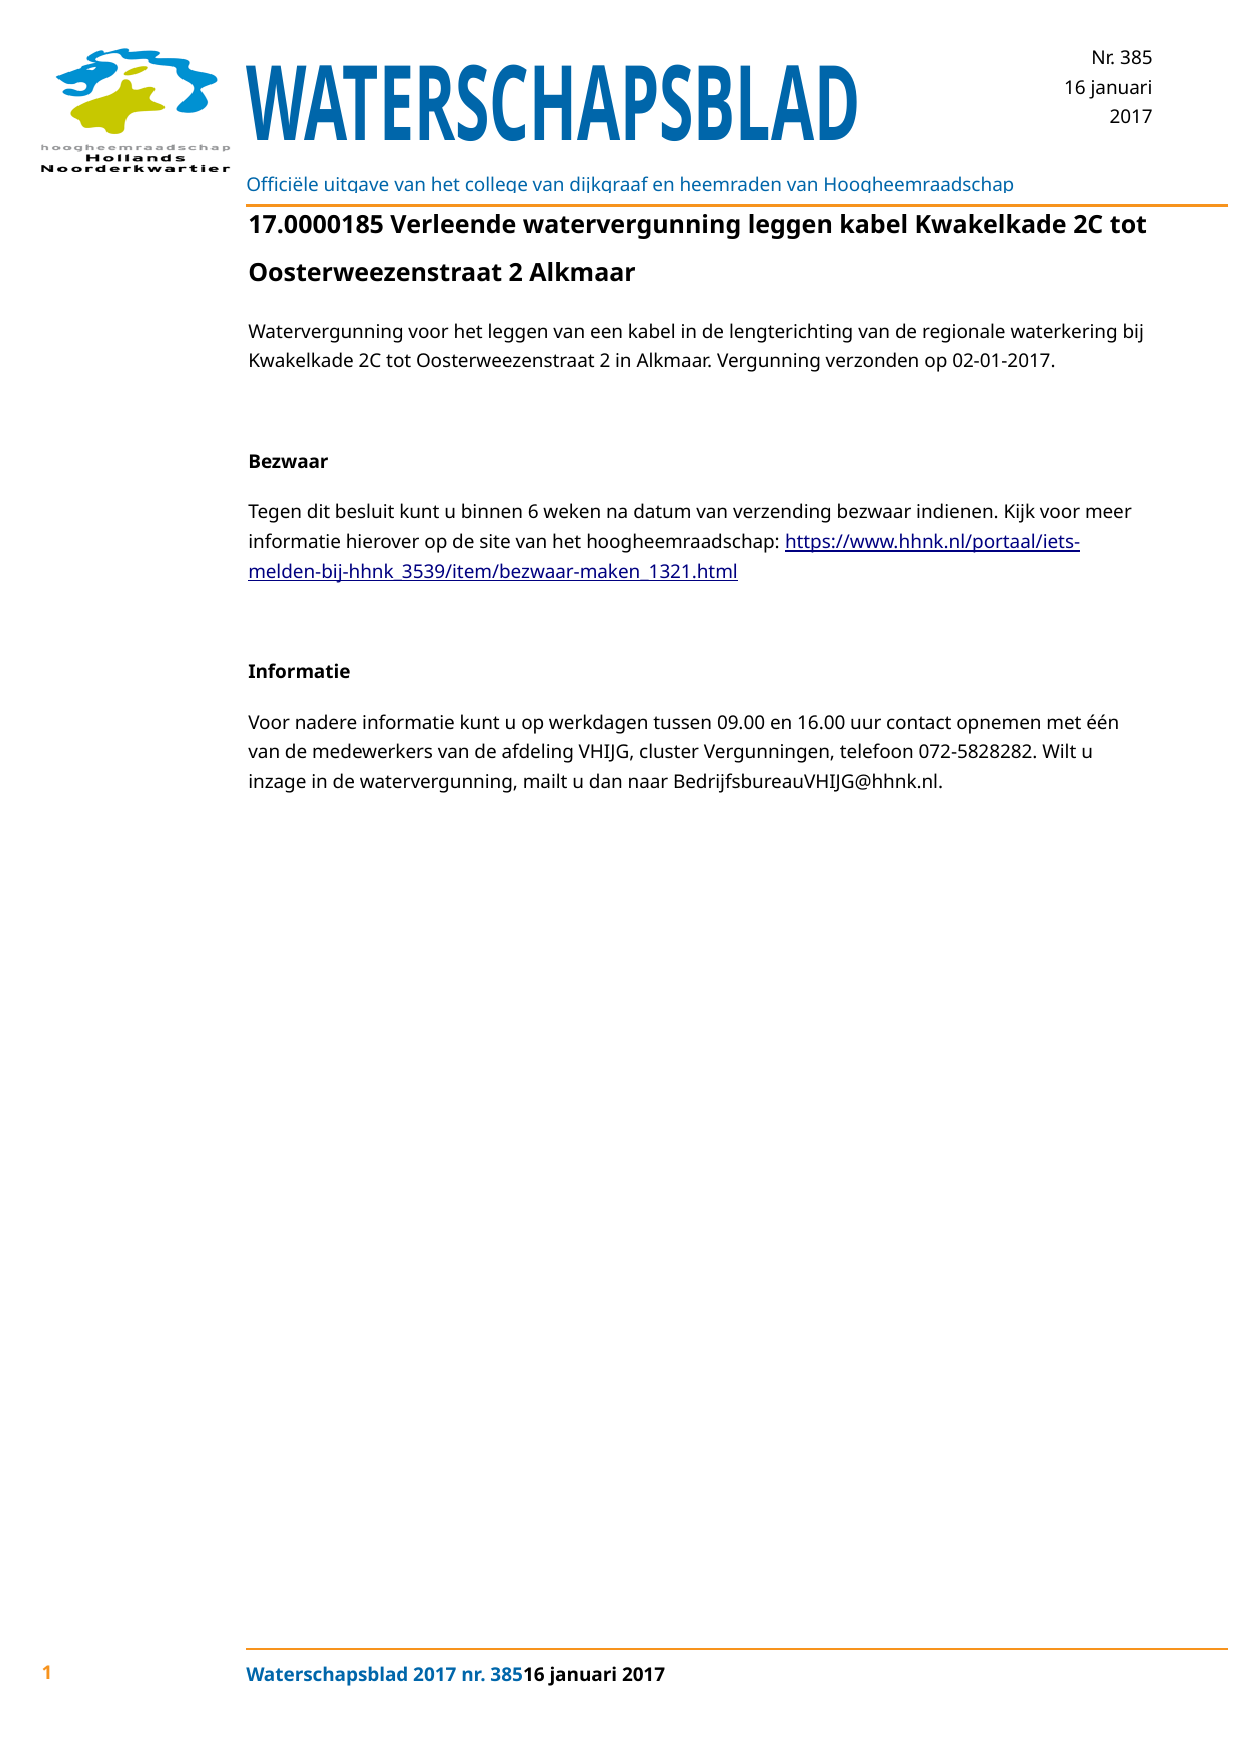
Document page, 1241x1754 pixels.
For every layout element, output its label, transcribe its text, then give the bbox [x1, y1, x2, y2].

picture [41, 47, 231, 172]
text 17.0000185 Verleende watervergunning leggen kabel Kwakelkade 2C tot Oosterweezenstraat 2 Alkmaar [248, 207, 1152, 288]
text Bezwaar [248, 448, 1152, 474]
text Informatie [248, 659, 1152, 684]
text Watervergunning voor het leggen van een kabel in de lengterichting van de regionale waterkering bij Kwakelkade 2C tot Oosterweezenstraat 2 in Alkmaar. Vergunning verzonden op 02-01-2017. [248, 318, 1152, 373]
text Voor nadere informatie kunt u op werkdagen tussen 09.00 en 16.00 uur contact opnemen met één van de medewerkers van de afdeling VHIJG, cluster Vergunningen, telefoon 072-5828282. Wilt u inzage in de watervergunning, mailt u dan naar BedrijfsbureauVHIJG@hhnk.nl. [248, 709, 1152, 794]
text Tegen dit besluit kunt u binnen 6 weken na datum van verzending bezwaar indienen. Kijk voor meer informatie hierover op de site van het hoogheemraadschap: https://www.hhnk.nl/portaal/iets-melden-bij-hhnk_3539/item/bezwaar-maken_1321.html [248, 499, 1152, 584]
